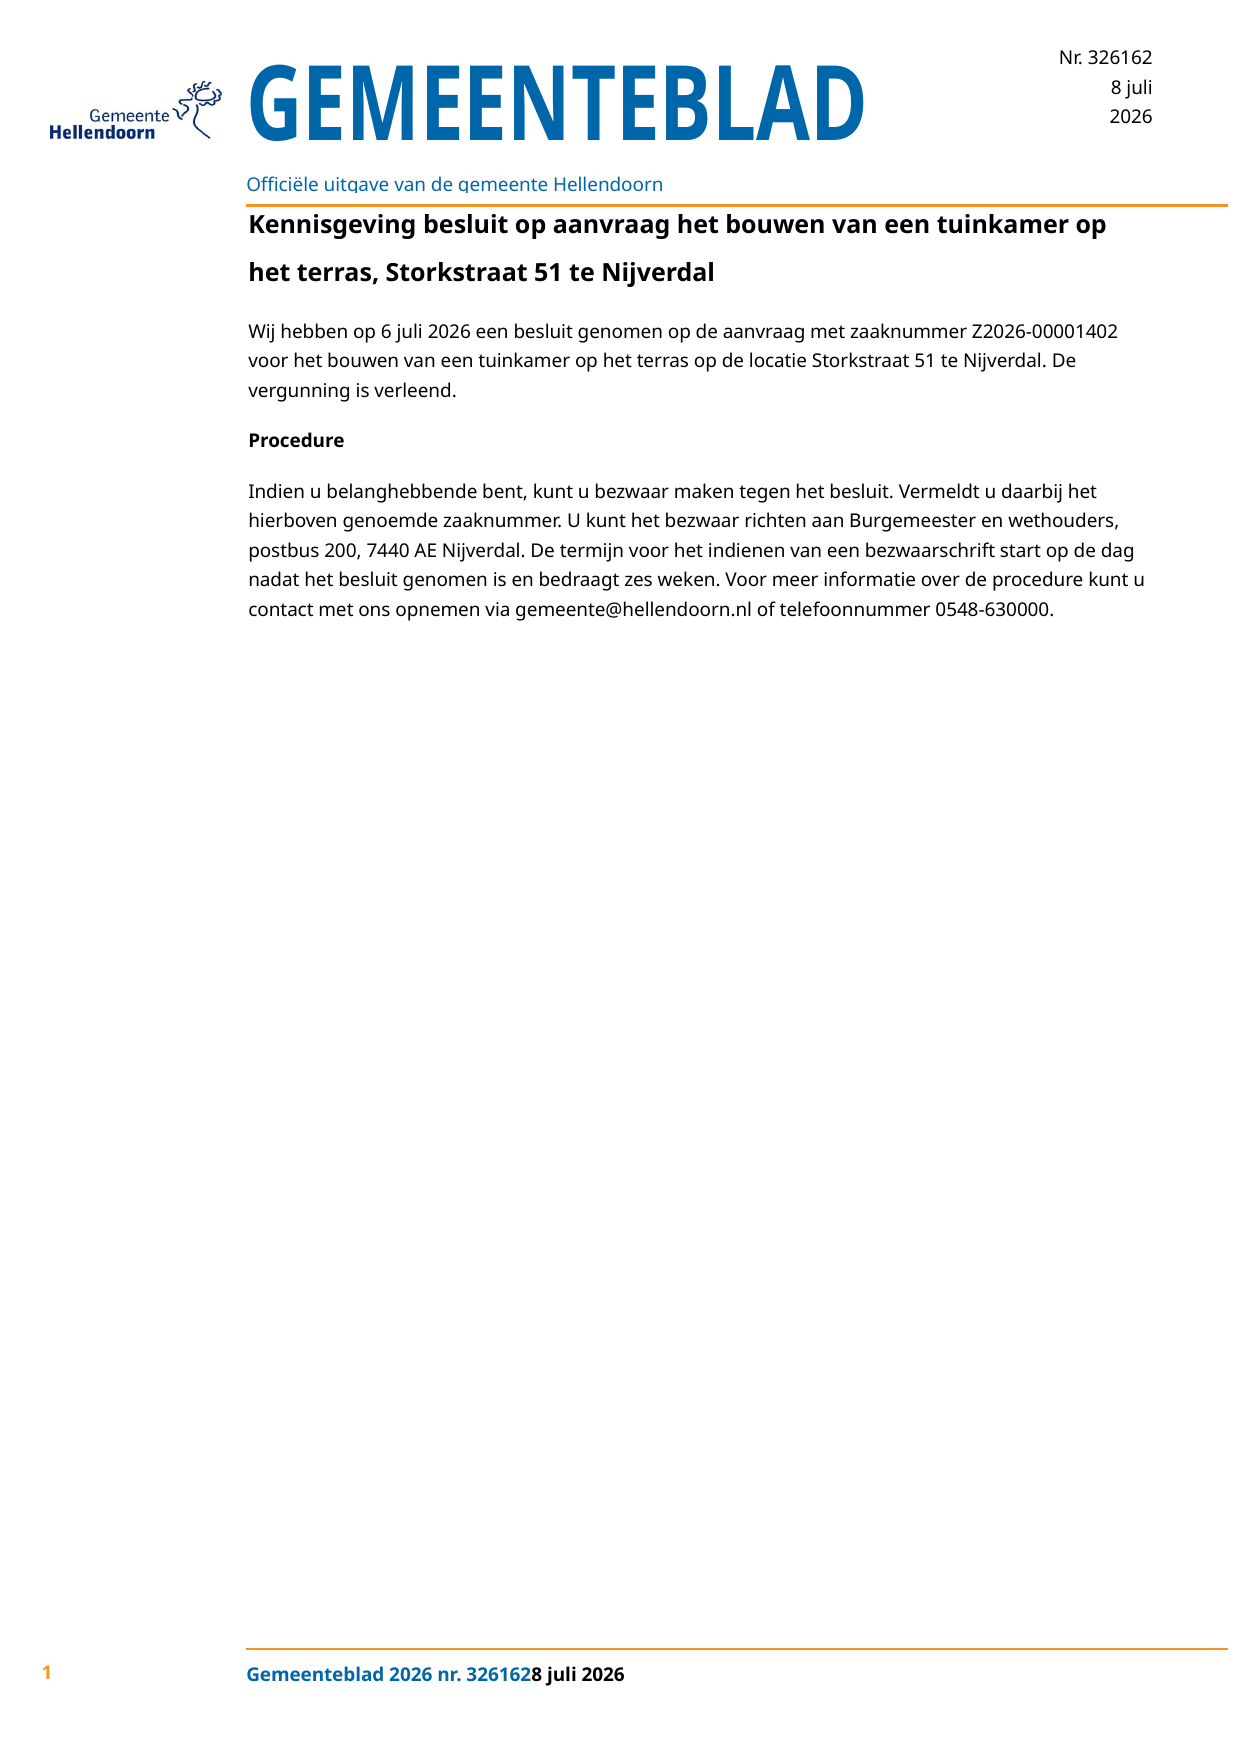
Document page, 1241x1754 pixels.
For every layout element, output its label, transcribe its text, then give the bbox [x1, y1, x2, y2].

picture [41, 47, 231, 172]
text Procedure [248, 427, 1152, 453]
text Indien u belanghebbende bent, kunt u bezwaar maken tegen het besluit. Vermeldt u daarbij het hierboven genoemde zaaknummer. U kunt het bezwaar richten aan Burgemeester en wethouders, postbus 200, 7440 AE Nijverdal. De termijn voor het indienen van een bezwaarschrift start op de dag nadat het besluit genomen is en bedraagt zes weken. Voor meer informatie over de procedure kunt u contact met ons opnemen via gemeente@hellendoorn.nl of telefoonnummer 0548-630000. [248, 478, 1152, 622]
text Wij hebben op 6 juli 2026 een besluit genomen op de aanvraag met zaaknummer Z2026-00001402 voor het bouwen van een tuinkamer op het terras op de locatie Storkstraat 51 te Nijverdal. De vergunning is verleend. [248, 318, 1152, 403]
text Kennisgeving besluit op aanvraag het bouwen van een tuinkamer op het terras, Storkstraat 51 te Nijverdal [248, 207, 1152, 288]
